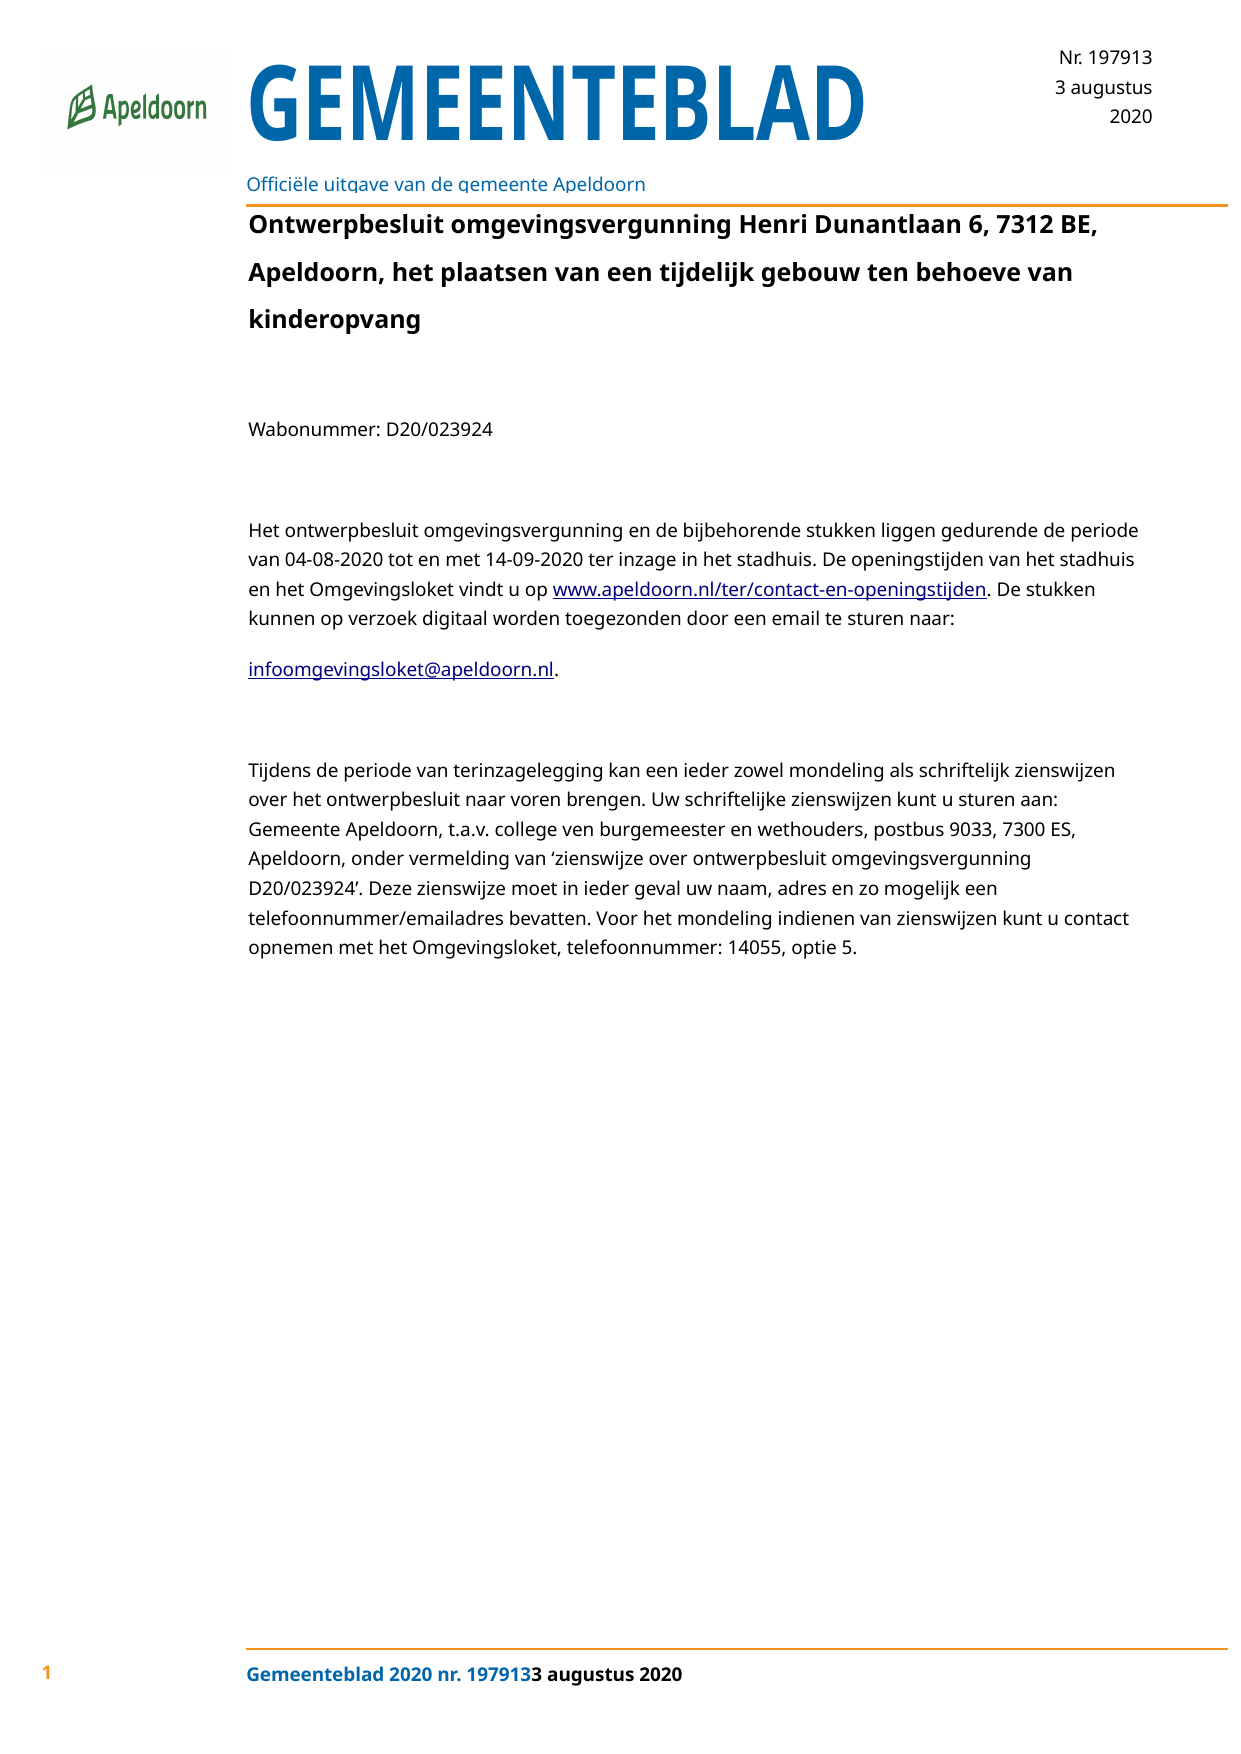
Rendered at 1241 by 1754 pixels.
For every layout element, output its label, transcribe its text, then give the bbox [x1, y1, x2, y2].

text Het ontwerpbesluit omgevingsvergunning en de bijbehorende stukken liggen gedurende de periode van 04-08-2020 tot en met 14-09-2020 ter inzage in het stadhuis. De openingstijden van het stadhuis en het Omgevingsloket vindt u op www.apeldoorn.nl/ter/contact-en-openingstijden. De stukken kunnen op verzoek digitaal worden toegezonden door een email te sturen naar: [248, 517, 1152, 631]
text Wabonummer: D20/023924 [248, 416, 1152, 442]
text infoomgevingsloket@apeldoorn.nl. [248, 656, 1152, 682]
text Ontwerpbesluit omgevingsvergunning Henri Dunantlaan 6, 7312 BE, Apeldoorn, het plaatsen van een tijdelijk gebouw ten behoeve van kinderopvang [248, 207, 1152, 336]
picture [41, 47, 231, 172]
text Tijdens de periode van terinzagelegging kan een ieder zowel mondeling als schriftelijk zienswijzen over het ontwerpbesluit naar voren brengen. Uw schriftelijke zienswijzen kunt u sturen aan: Gemeente Apeldoorn, t.a.v. college ven burgemeester en wethouders, postbus 9033, 7300 ES, Apeldoorn, onder vermelding van ‘zienswijze over ontwerpbesluit omgevingsvergunning D20/023924’. Deze zienswijze moet in ieder geval uw naam, adres en zo mogelijk een telefoonnummer/emailadres bevatten. Voor het mondeling indienen van zienswijzen kunt u contact opnemen met het Omgevingsloket, telefoonnummer: 14055, optie 5. [248, 757, 1152, 960]
